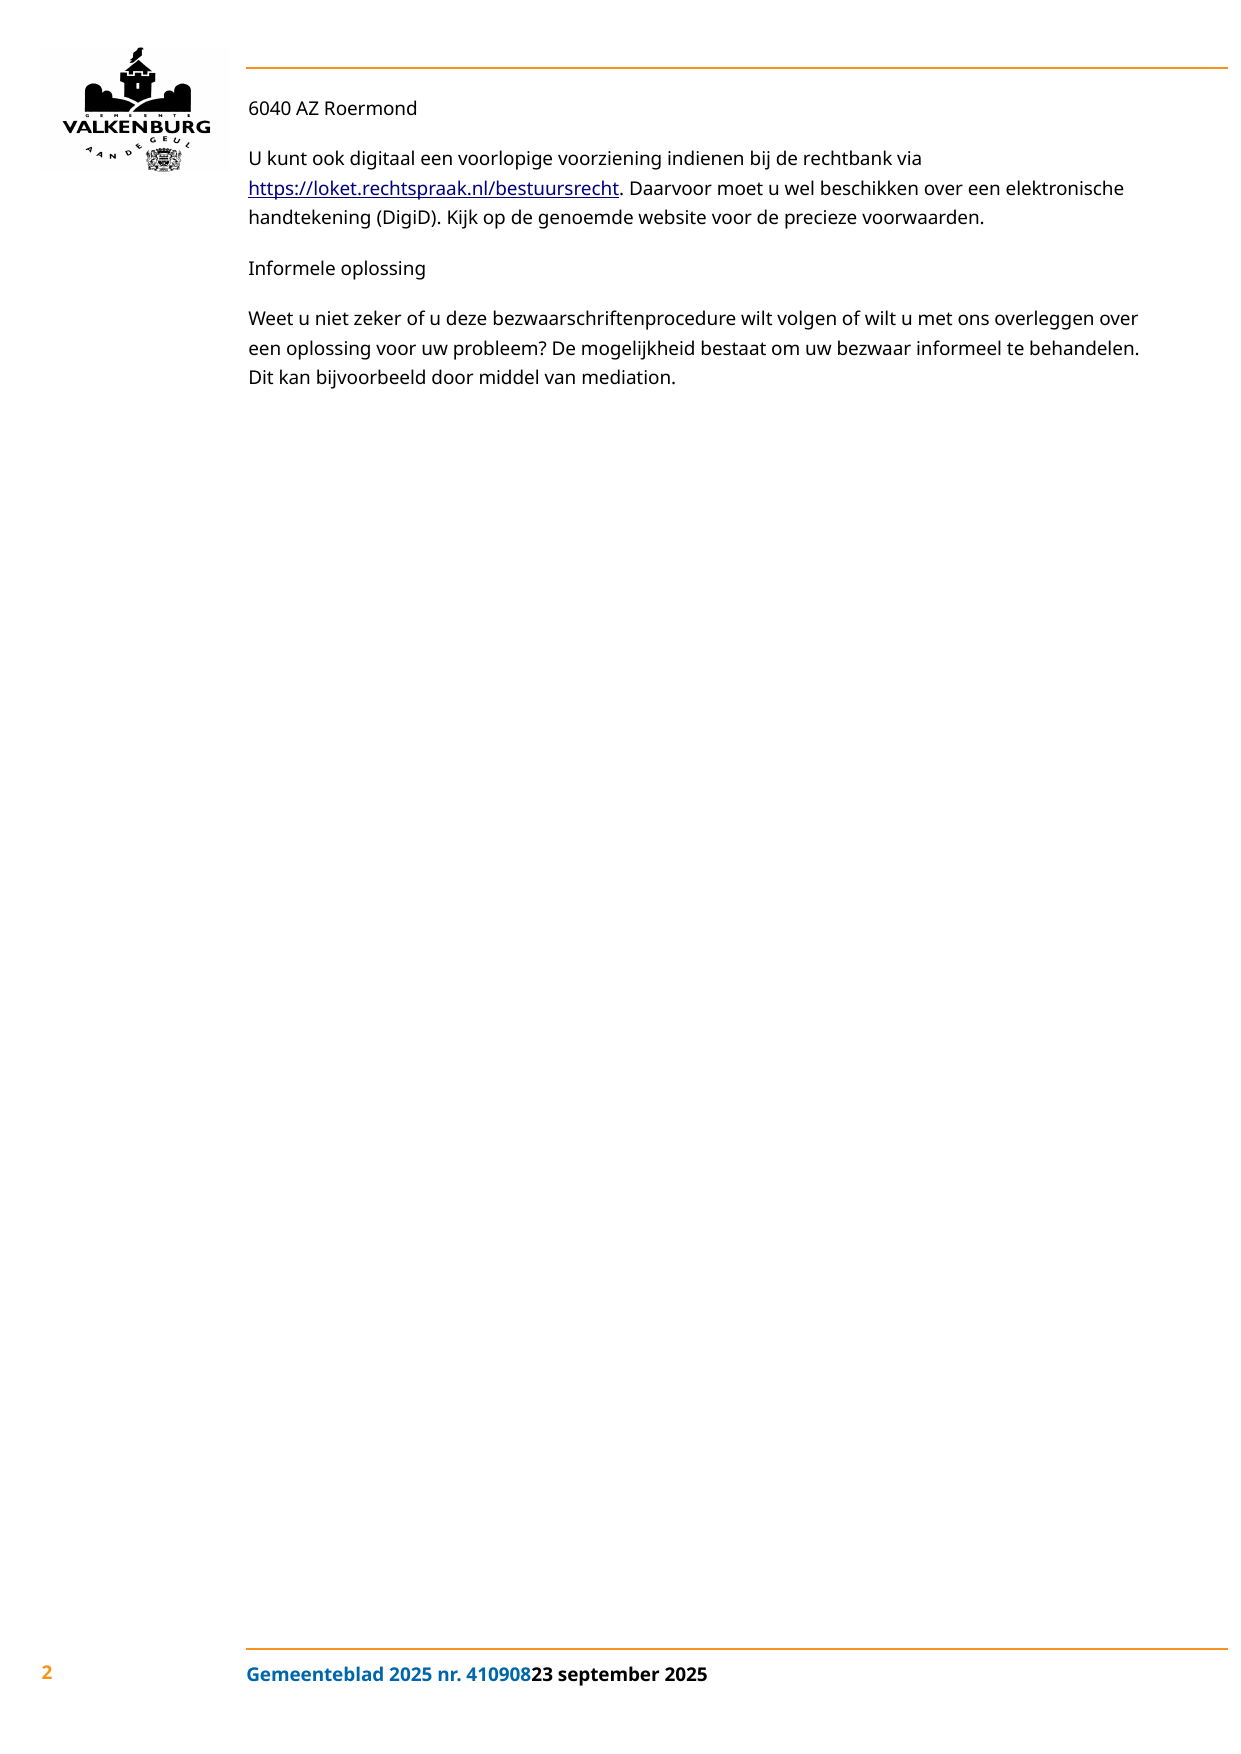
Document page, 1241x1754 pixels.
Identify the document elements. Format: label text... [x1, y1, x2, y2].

picture [41, 47, 231, 172]
text U kunt ook digitaal een voorlopige voorziening indienen bij de rechtbank via https://loket.rechtspraak.nl/bestuursrecht. Daarvoor moet u wel beschikken over een elektronische handtekening (DigiD). Kijk op de genoemde website voor de precieze voorwaarden. [248, 145, 1152, 230]
text 6040 AZ Roermond [248, 95, 1152, 121]
text Informele oplossing [248, 255, 1152, 281]
text Weet u niet zeker of u deze bezwaarschriftenprocedure wilt volgen of wilt u met ons overleggen over een oplossing voor uw probleem? De mogelijkheid bestaat om uw bezwaar informeel te behandelen. Dit kan bijvoorbeeld door middel van mediation. [248, 305, 1152, 390]
